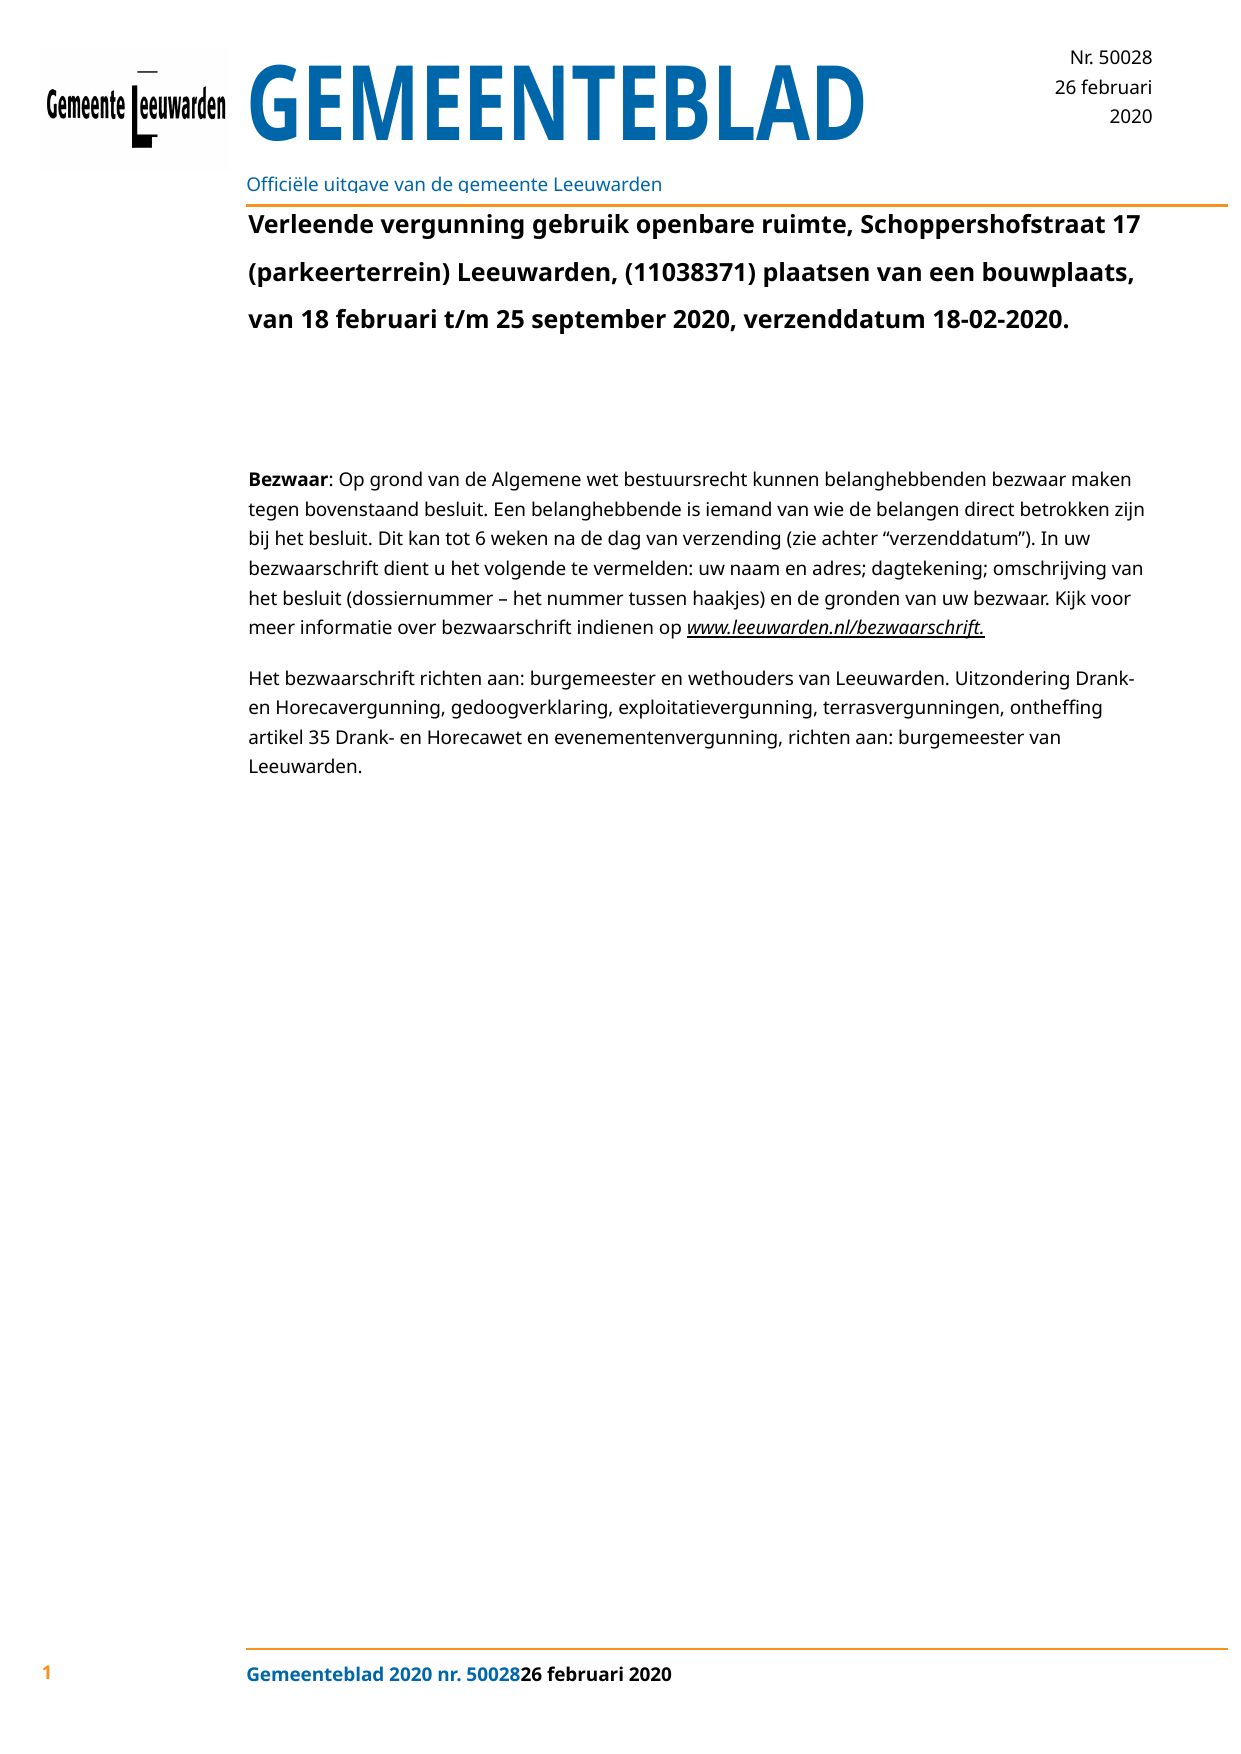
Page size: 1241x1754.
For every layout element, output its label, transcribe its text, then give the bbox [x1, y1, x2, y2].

text Het bezwaarschrift richten aan: burgemeester en wethouders van Leeuwarden. Uitzondering Drank- en Horecavergunning, gedoogverklaring, exploitatievergunning, terrasvergunningen, ontheffing artikel 35 Drank- en Horecawet en evenementenvergunning, richten aan: burgemeester van Leeuwarden. [248, 665, 1152, 779]
picture [41, 47, 231, 172]
text Bezwaar: Op grond van de Algemene wet bestuursrecht kunnen belanghebbenden bezwaar maken tegen bovenstaand besluit. Een belanghebbende is iemand van wie de belangen direct betrokken zijn bij het besluit. Dit kan tot 6 weken na de dag van verzending (zie achter “verzenddatum”). In uw bezwaarschrift dient u het volgende te vermelden: uw naam en adres; dagtekening; omschrijving van het besluit (dossiernummer – het nummer tussen haakjes) en de gronden van uw bezwaar. Kijk voor meer informatie over bezwaarschrift indienen op www.leeuwarden.nl/bezwaarschrift. [248, 466, 1152, 640]
text Verleende vergunning gebruik openbare ruimte, Schoppershofstraat 17 (parkeerterrein) Leeuwarden, (11038371) plaatsen van een bouwplaats, van 18 februari t/m 25 september 2020, verzenddatum 18-02-2020. [248, 207, 1152, 336]
